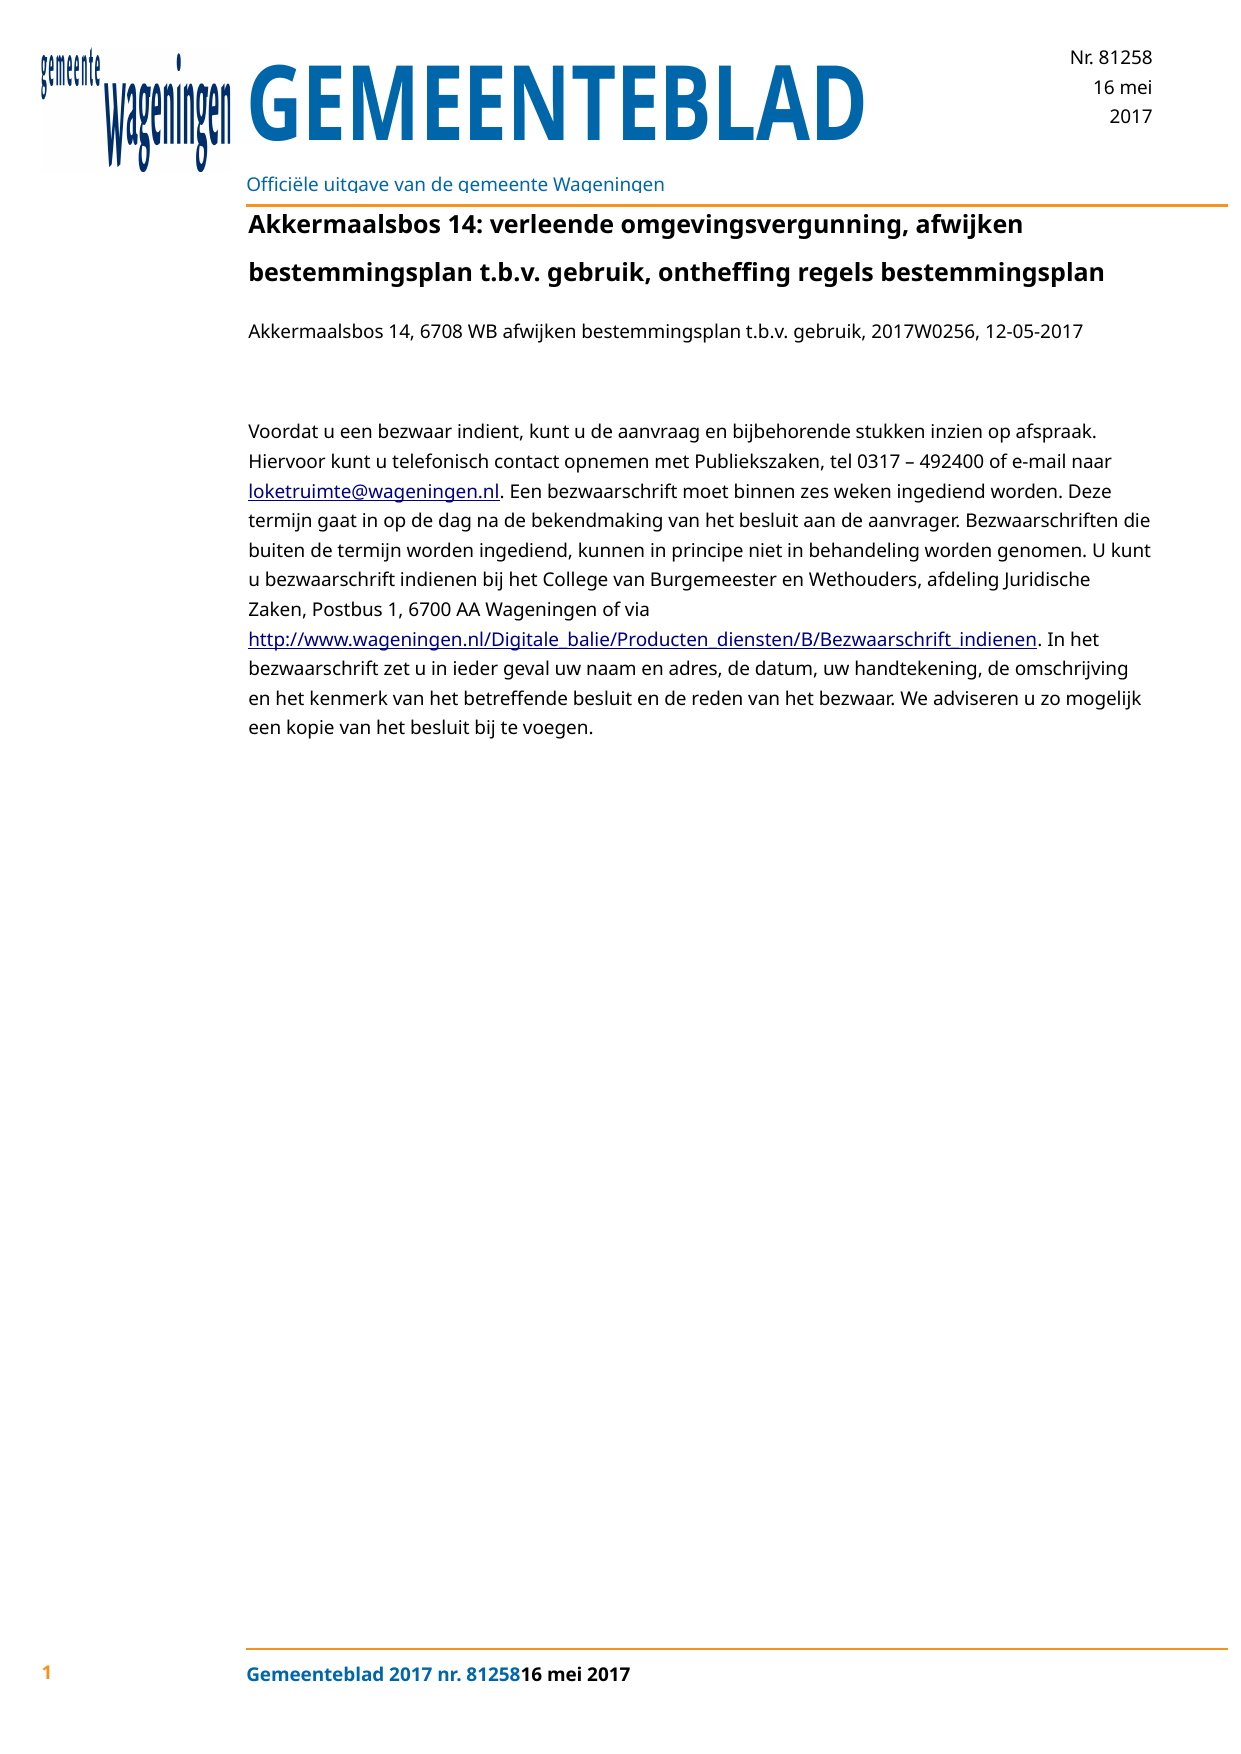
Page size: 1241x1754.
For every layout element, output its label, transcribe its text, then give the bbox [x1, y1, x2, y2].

text Akkermaalsbos 14: verleende omgevingsvergunning, afwijken bestemmingsplan t.b.v. gebruik, ontheffing regels bestemmingsplan [248, 207, 1152, 288]
picture [41, 47, 231, 172]
text Voordat u een bezwaar indient, kunt u de aanvraag en bijbehorende stukken inzien op afspraak. Hiervoor kunt u telefonisch contact opnemen met Publiekszaken, tel 0317 – 492400 of e-mail naar loketruimte@wageningen.nl. Een bezwaarschrift moet binnen zes weken ingediend worden. Deze termijn gaat in op de dag na de bekendmaking van het besluit aan de aanvrager. Bezwaarschriften die buiten de termijn worden ingediend, kunnen in principe niet in behandeling worden genomen. U kunt u bezwaarschrift indienen bij het College van Burgemeester en Wethouders, afdeling Juridische Zaken, Postbus 1, 6700 AA Wageningen of via http://www.wageningen.nl/Digitale_balie/Producten_diensten/B/Bezwaarschrift_indienen. In het bezwaarschrift zet u in ieder geval uw naam en adres, de datum, uw handtekening, de omschrijving en het kenmerk van het betreffende besluit en de reden van het bezwaar. We adviseren u zo mogelijk een kopie van het besluit bij te voegen. [248, 419, 1152, 740]
text Akkermaalsbos 14, 6708 WB afwijken bestemmingsplan t.b.v. gebruik, 2017W0256, 12-05-2017 [248, 318, 1152, 344]
